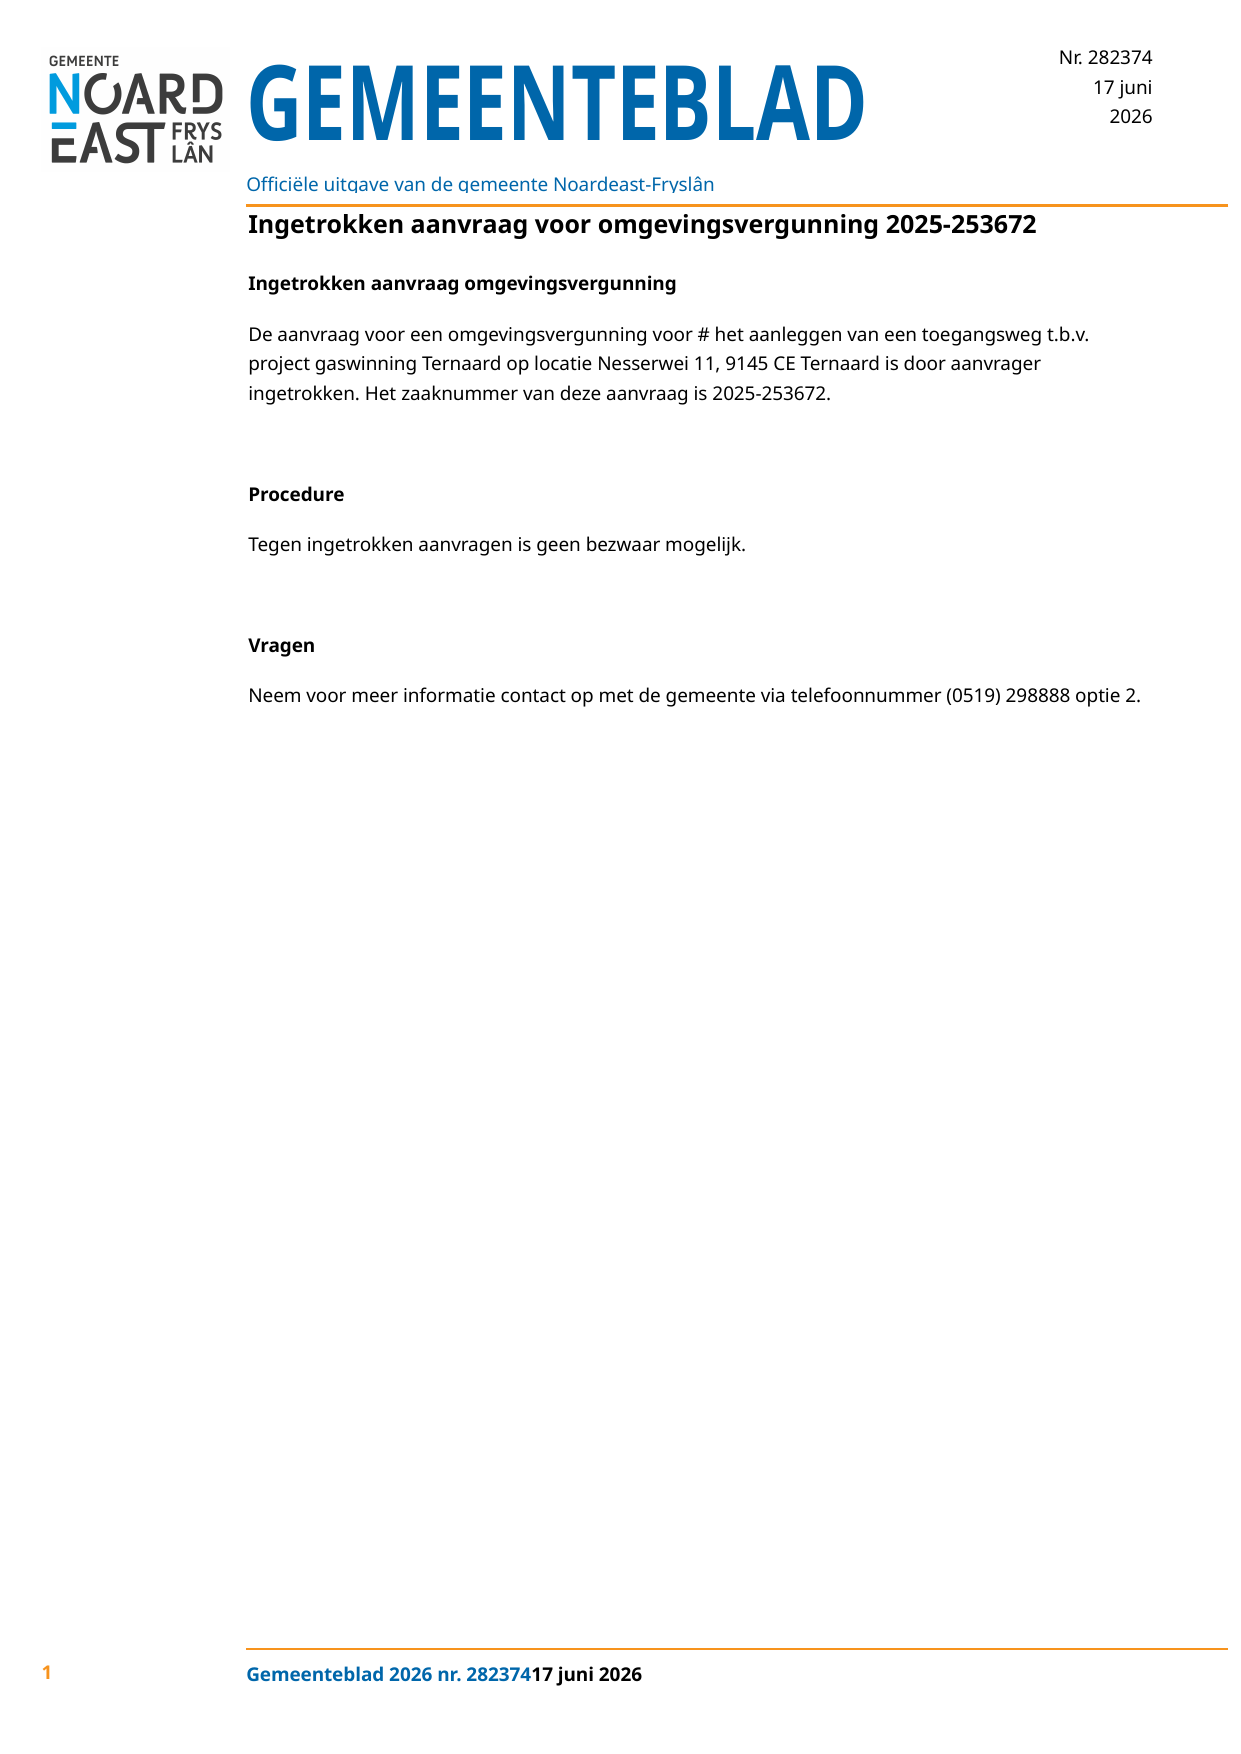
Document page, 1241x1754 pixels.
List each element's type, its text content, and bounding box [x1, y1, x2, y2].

text Tegen ingetrokken aanvragen is geen bezwaar mogelijk. [248, 531, 1152, 557]
text Neem voor meer informatie contact op met de gemeente via telefoonnummer (0519) 298888 optie 2. [248, 682, 1152, 708]
text Ingetrokken aanvraag voor omgevingsvergunning 2025-253672 [248, 207, 1152, 241]
text Procedure [248, 481, 1152, 506]
text Ingetrokken aanvraag omgevingsvergunning [248, 270, 1152, 296]
picture [41, 47, 231, 172]
text De aanvraag voor een omgevingsvergunning voor # het aanleggen van een toegangsweg t.b.v. project gaswinning Ternaard op locatie Nesserwei 11, 9145 CE Ternaard is door aanvrager ingetrokken. Het zaaknummer van deze aanvraag is 2025-253672. [248, 321, 1152, 406]
text Vragen [248, 632, 1152, 658]
